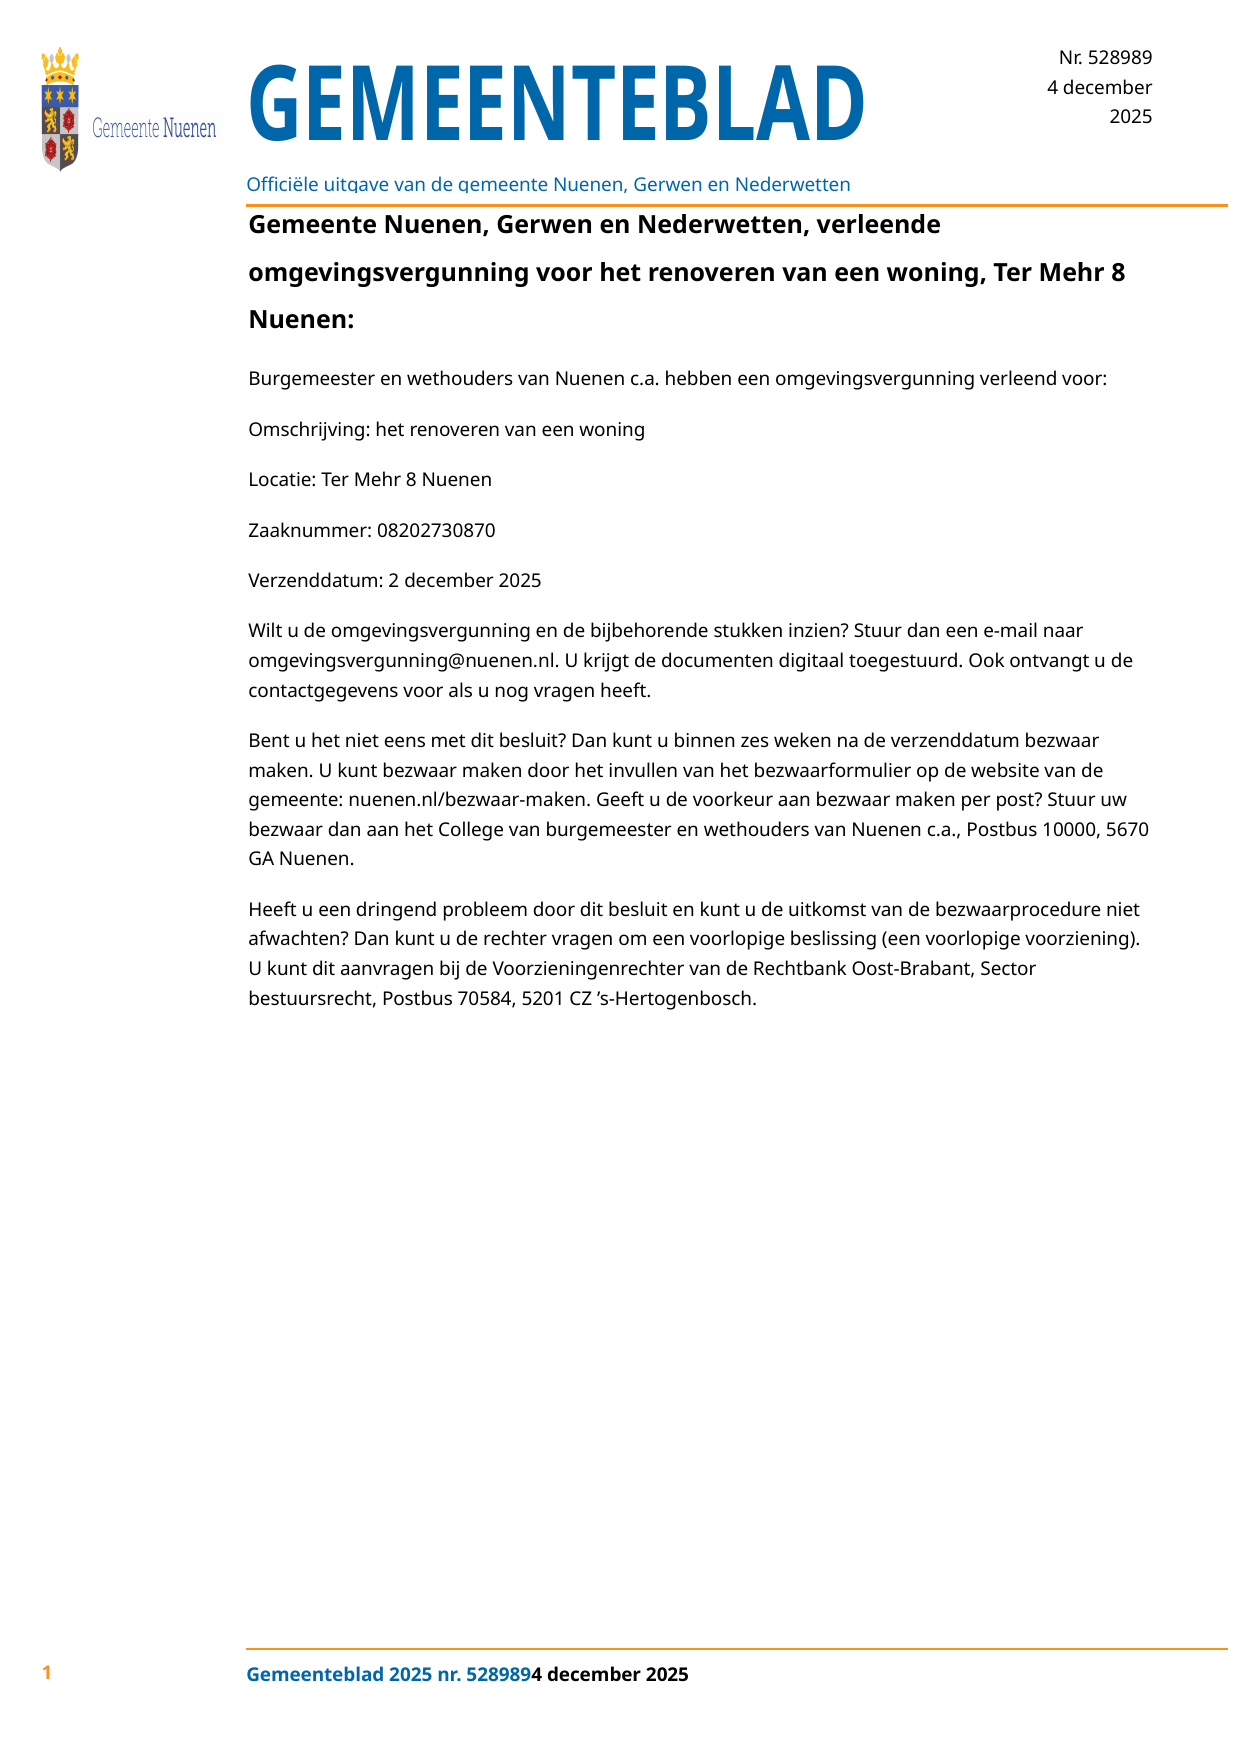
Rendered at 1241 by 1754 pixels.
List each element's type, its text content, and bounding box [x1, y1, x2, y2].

text Zaaknummer: 08202730870 [248, 517, 1152, 542]
text Locatie: Ter Mehr 8 Nuenen [248, 466, 1152, 492]
text Burgemeester en wethouders van Nuenen c.a. hebben een omgevingsvergunning verleend voor: [248, 366, 1152, 391]
text Gemeente Nuenen, Gerwen en Nederwetten, verleende omgevingsvergunning voor het renoveren van een woning, Ter Mehr 8 Nuenen: [248, 207, 1152, 336]
text Omschrijving: het renoveren van een woning [248, 416, 1152, 442]
text Heeft u een dringend probleem door dit besluit en kunt u de uitkomst van de bezwaarprocedure niet afwachten? Dan kunt u de rechter vragen om een voorlopige beslissing (een voorlopige voorziening). U kunt dit aanvragen bij de Voorzieningenrechter van de Rechtbank Oost-Brabant, Sector bestuursrecht, Postbus 70584, 5201 CZ ’s-Hertogenbosch. [248, 896, 1152, 1010]
text Verzenddatum: 2 december 2025 [248, 567, 1152, 593]
picture [41, 47, 231, 172]
text Bent u het niet eens met dit besluit? Dan kunt u binnen zes weken na de verzenddatum bezwaar maken. U kunt bezwaar maken door het invullen van het bezwaarformulier op de website van de gemeente: nuenen.nl/bezwaar-maken. Geeft u de voorkeur aan bezwaar maken per post? Stuur uw bezwaar dan aan het College van burgemeester en wethouders van Nuenen c.a., Postbus 10000, 5670 GA Nuenen. [248, 727, 1152, 871]
text Wilt u de omgevingsvergunning en de bijbehorende stukken inzien? Stuur dan een e-mail naar omgevingsvergunning@nuenen.nl. U krijgt de documenten digitaal toegestuurd. Ook ontvangt u de contactgegevens voor als u nog vragen heeft. [248, 618, 1152, 702]
